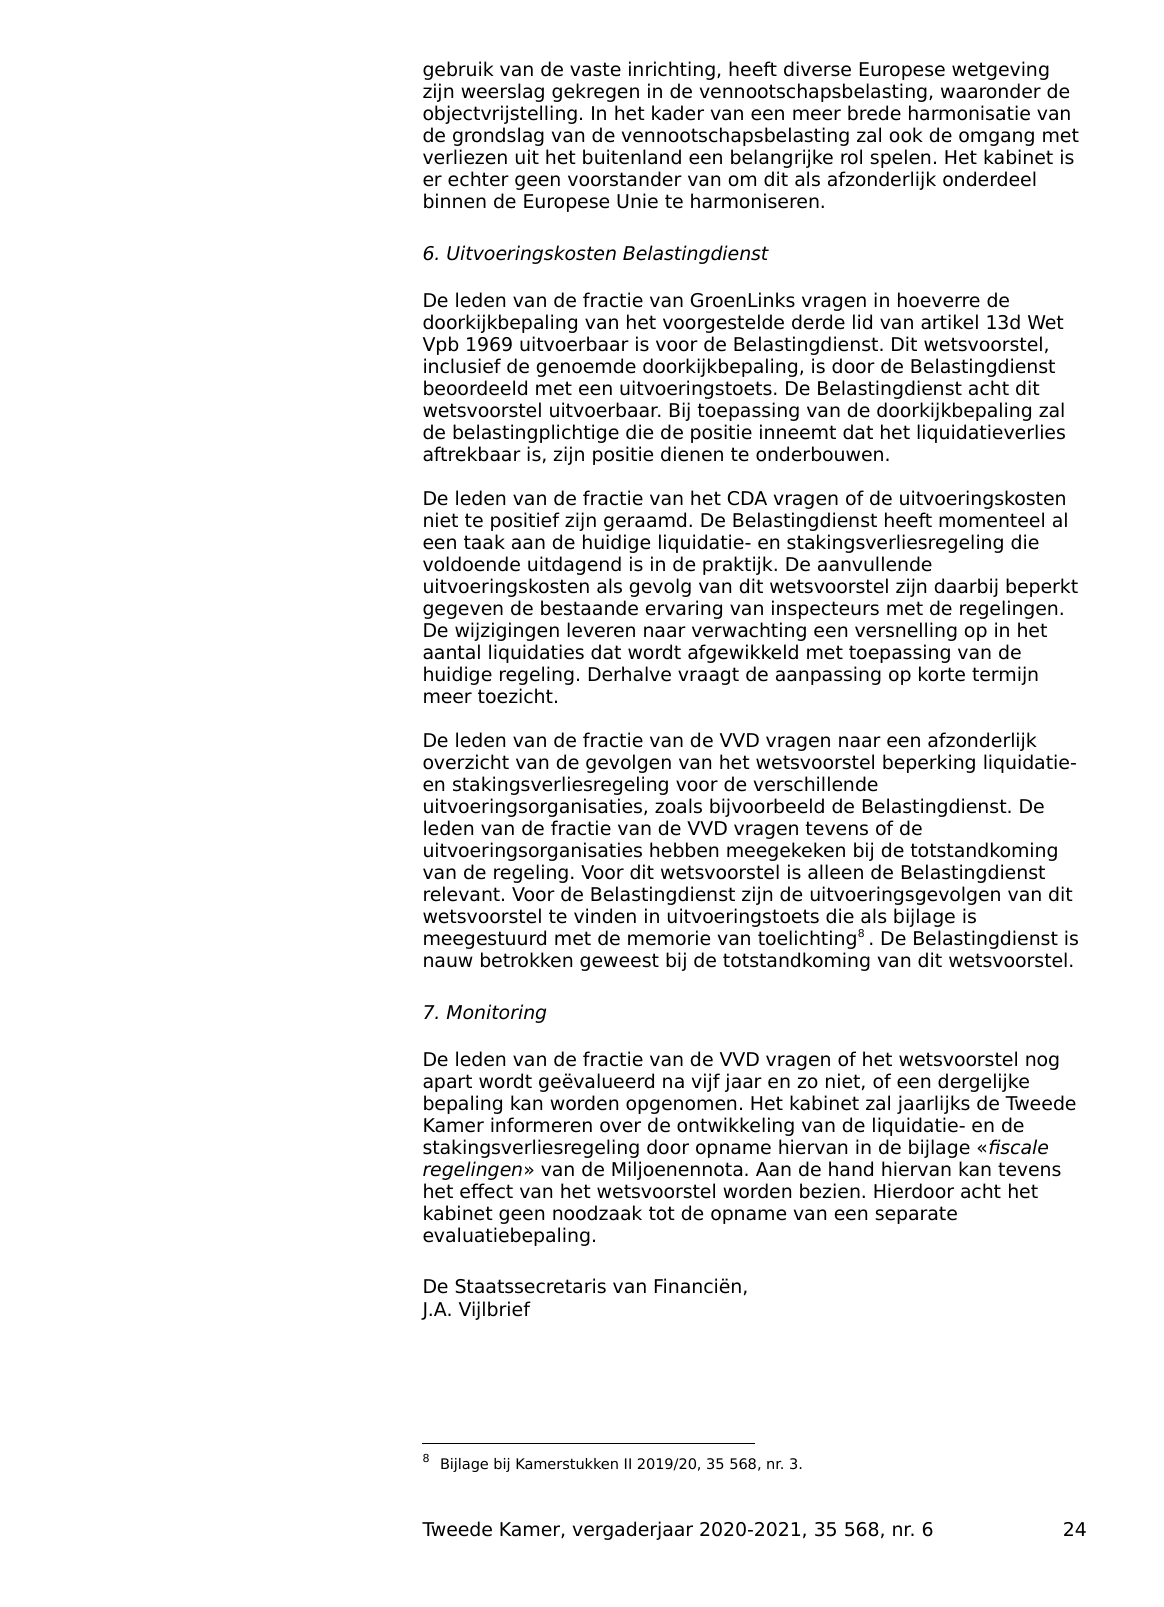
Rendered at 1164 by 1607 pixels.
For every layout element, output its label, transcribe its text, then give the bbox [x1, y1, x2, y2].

text Bijlage bij Kamerstukken II 2019/20, 35 568, nr. 3. [422, 1452, 1087, 1474]
text De leden van de fractie van de VVD vragen of het wetsvoorstel nog apart wordt geëvalueerd na vijf jaar en zo niet, of een dergelijke bepaling kan worden opgenomen. Het kabinet zal jaarlijks de Tweede Kamer informeren over de ontwikkeling van de liquidatie- en de stakingsverliesregeling door opname hiervan in de bijlage «fiscale regelingen» van de Miljoenennota. Aan de hand hiervan kan tevens het effect van het wetsvoorstel worden bezien. Hierdoor acht het kabinet geen noodzaak tot de opname van een separate evaluatiebepaling. [422, 1049, 1087, 1246]
text De leden van de fractie van de VVD vragen naar een afzonderlijk overzicht van de gevolgen van het wetsvoorstel beperking liquidatie- en stakingsverliesregeling voor de verschillende uitvoeringsorganisaties, zoals bijvoorbeeld de Belastingdienst. De leden van de fractie van de VVD vragen tevens of de uitvoeringsorganisaties hebben meegekeken bij de totstandkoming van de regeling. Voor dit wetsvoorstel is alleen de Belastingdienst relevant. Voor de Belastingdienst zijn de uitvoeringsgevolgen van dit wetsvoorstel te vinden in uitvoeringstoets die als bijlage is meegestuurd met de memorie van toelichting. De Belastingdienst is nauw betrokken geweest bij de totstandkoming van dit wetsvoorstel. [422, 730, 1087, 972]
subtitle 7. Monitoring [422, 1002, 1087, 1024]
text De leden van de fractie van GroenLinks vragen in hoeverre de doorkijkbepaling van het voorgestelde derde lid van artikel 13d Wet Vpb 1969 uitvoerbaar is voor de Belastingdienst. Dit wetsvoorstel, inclusief de genoemde doorkijkbepaling, is door de Belastingdienst beoordeeld met een uitvoeringstoets. De Belastingdienst acht dit wetsvoorstel uitvoerbaar. Bij toepassing van de doorkijkbepaling zal de belastingplichtige die de positie inneemt dat het liquidatieverlies aftrekbaar is, zijn positie dienen te onderbouwen. [422, 290, 1087, 466]
text gebruik van de vaste inrichting, heeft diverse Europese wetgeving zijn weerslag gekregen in de vennootschapsbelasting, waaronder de objectvrijstelling. In het kader van een meer brede harmonisatie van de grondslag van de vennootschapsbelasting zal ook de omgang met verliezen uit het buitenland een belangrijke rol spelen. Het kabinet is er echter geen voorstander van om dit als afzonderlijk onderdeel binnen de Europese Unie te harmoniseren. [422, 59, 1087, 213]
text De Staatssecretaris van Financiën, J.A. Vijlbrief [422, 1276, 1087, 1320]
text De leden van de fractie van het CDA vragen of de uitvoeringskosten niet te positief zijn geraamd. De Belastingdienst heeft momenteel al een taak aan de huidige liquidatie- en stakingsverliesregeling die voldoende uitdagend is in de praktijk. De aanvullende uitvoeringskosten als gevolg van dit wetsvoorstel zijn daarbij beperkt gegeven de bestaande ervaring van inspecteurs met de regelingen. De wijzigingen leveren naar verwachting een versnelling op in het aantal liquidaties dat wordt afgewikkeld met toepassing van de huidige regeling. Derhalve vraagt de aanpassing op korte termijn meer toezicht. [422, 488, 1087, 708]
subtitle 6. Uitvoeringskosten Belastingdienst [422, 243, 1087, 265]
